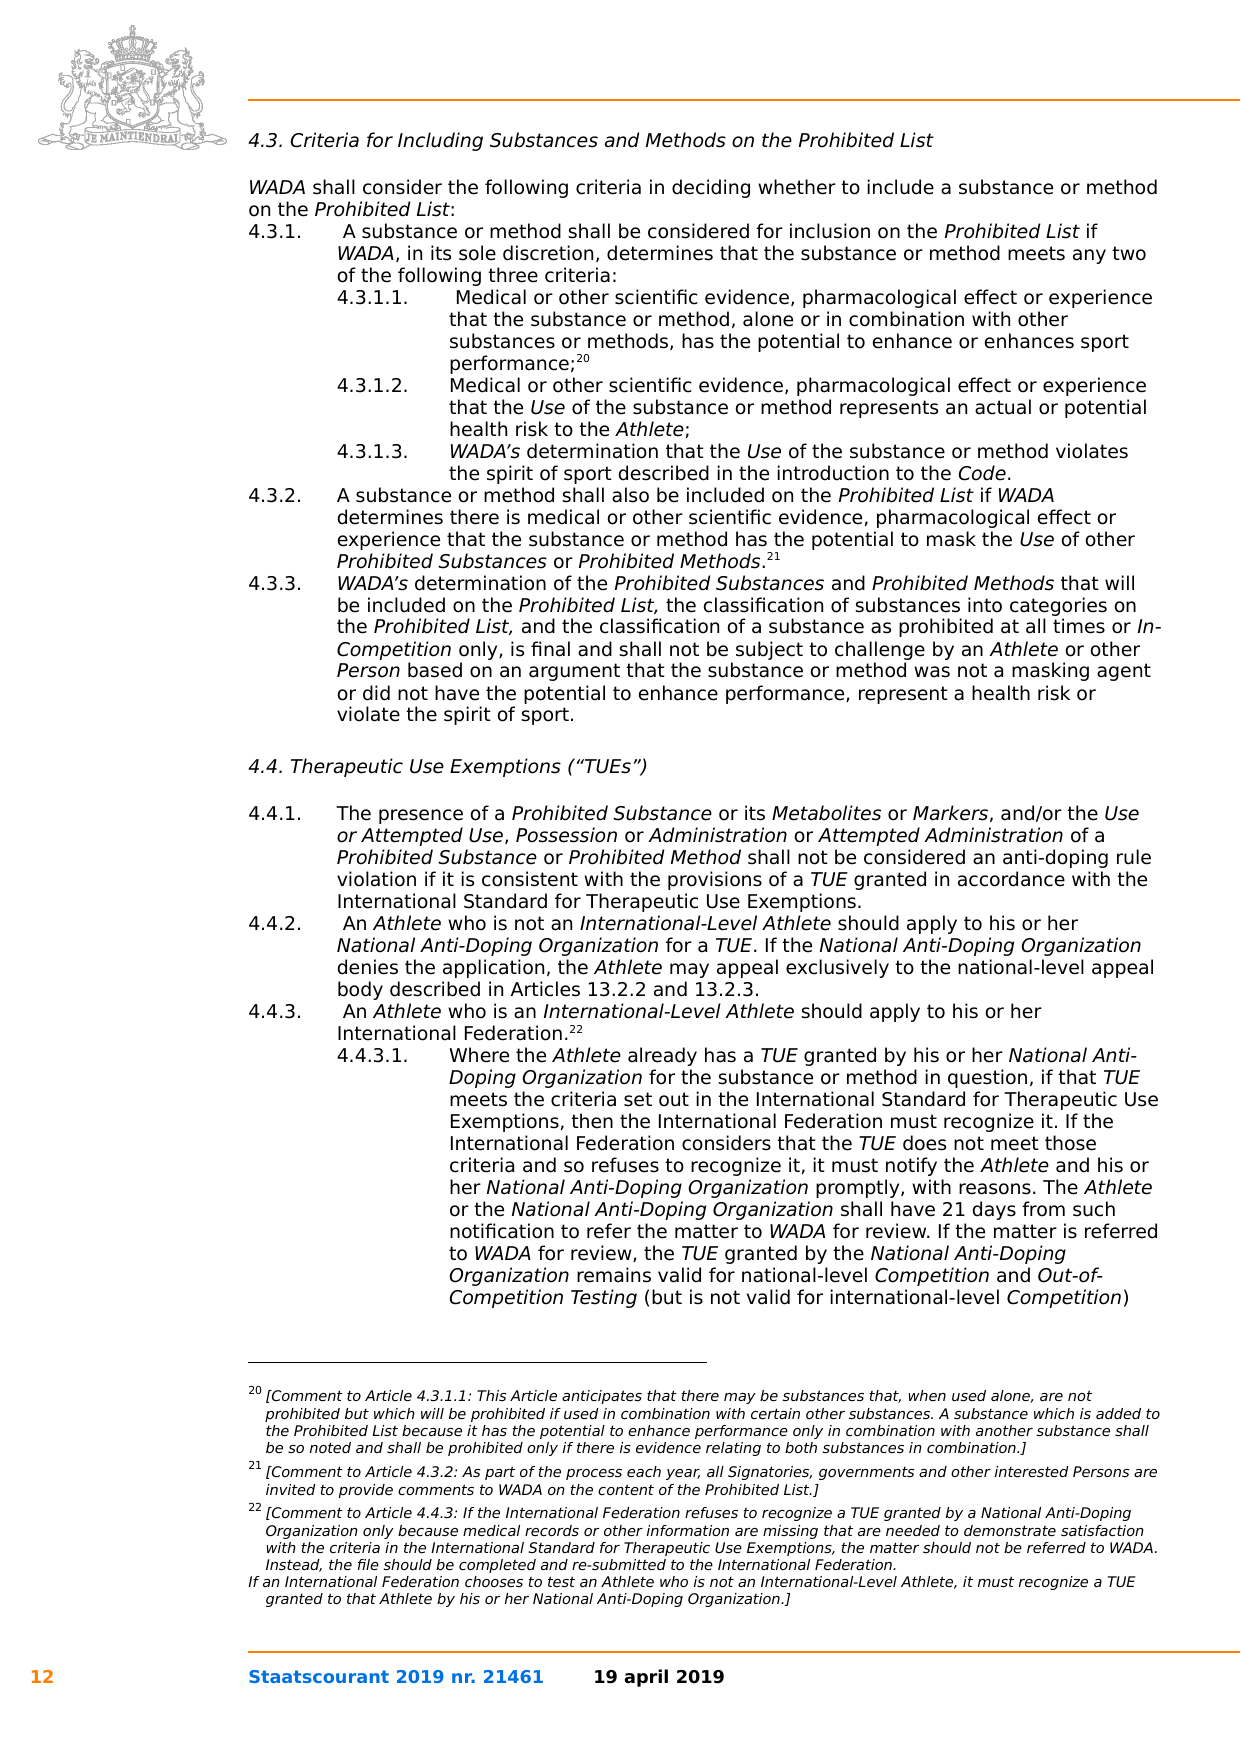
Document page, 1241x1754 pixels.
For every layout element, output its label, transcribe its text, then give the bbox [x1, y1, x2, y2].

text [Comment to Article 4.3.1.1: This Article anticipates that there may be substances that, when used alone, are not prohibited but which will be prohibited if used in combination with certain other substances. A substance which is added to the Prohibited List because it has the potential to enhance performance only in combination with another substance shall be so noted and shall be prohibited only if there is evidence relating to both substances in combination.] [248, 1384, 1163, 1457]
subtitle 4.4. Therapeutic Use Exemptions (“TUEs”) [248, 756, 1163, 778]
text WADA shall consider the following criteria in deciding whether to include a substance or method on the Prohibited List: [248, 177, 1163, 221]
subtitle 4.3. Criteria for Including Substances and Methods on the Prohibited List [248, 130, 1163, 152]
text 4.3.1.1. Medical or other scientific evidence, pharmacological effect or experience that the substance or method, alone or in combination with other substances or methods, has the potential to enhance or enhances sport performance; [337, 287, 1163, 375]
text 4.4.3. An Athlete who is an International-Level Athlete should apply to his or her International Federation. [248, 1001, 1163, 1045]
text 4.3.1.2. Medical or other scientific evidence, pharmacological effect or experience that the Use of the substance or method represents an actual or potential health risk to the Athlete; [337, 375, 1163, 441]
text If an International Federation chooses to test an Athlete who is not an International-Level Athlete, it must recognize a TUE granted to that Athlete by his or her National Anti-Doping Organization.] [248, 1574, 1163, 1608]
picture [38, 25, 227, 150]
text 4.4.2. An Athlete who is not an International-Level Athlete should apply to his or her National Anti-Doping Organization for a TUE. If the National Anti-Doping Organization denies the application, the Athlete may appeal exclusively to the national-level appeal body described in Articles 13.2.2 and 13.2.3. [248, 913, 1163, 1001]
text 4.3.1.3. WADA’s determination that the Use of the substance or method violates the spirit of sport described in the introduction to the Code. [337, 441, 1163, 484]
text 4.4.3.1. Where the Athlete already has a TUE granted by his or her National Anti-Doping Organization for the substance or method in question, if that TUE meets the criteria set out in the International Standard for Therapeutic Use Exemptions, then the International Federation must recognize it. If the International Federation considers that the TUE does not meet those criteria and so refuses to recognize it, it must notify the Athlete and his or her National Anti-Doping Organization promptly, with reasons. The Athlete or the National Anti-Doping Organization shall have 21 days from such notification to refer the matter to WADA for review. If the matter is referred to WADA for review, the TUE granted by the National Anti-Doping Organization remains valid for national-level Competition and Out-of-Competition Testing (but is not valid for international-level Competition) [337, 1045, 1163, 1309]
text [Comment to Article 4.4.3: If the International Federation refuses to recognize a TUE granted by a National Anti-Doping Organization only because medical records or other information are missing that are needed to demonstrate satisfaction with the criteria in the International Standard for Therapeutic Use Exemptions, the matter should not be referred to WADA. Instead, the file should be completed and re-submitted to the International Federation. [248, 1501, 1163, 1574]
text 4.3.2. A substance or method shall also be included on the Prohibited List if WADA determines there is medical or other scientific evidence, pharmacological effect or experience that the substance or method has the potential to mask the Use of other Prohibited Substances or Prohibited Methods. [248, 484, 1163, 572]
text 4.3.1. A substance or method shall be considered for inclusion on the Prohibited List if WADA, in its sole discretion, determines that the substance or method meets any two of the following three criteria: [248, 221, 1163, 287]
text 4.3.3. WADA’s determination of the Prohibited Substances and Prohibited Methods that will be included on the Prohibited List, the classification of substances into categories on the Prohibited List, and the classification of a substance as prohibited at all times or In-Competition only, is final and shall not be subject to challenge by an Athlete or other Person based on an argument that the substance or method was not a masking agent or did not have the potential to enhance performance, represent a health risk or violate the spirit of sport. [248, 572, 1163, 726]
text [Comment to Article 4.3.2: As part of the process each year, all Signatories, governments and other interested Persons are invited to provide comments to WADA on the content of the Prohibited List.] [248, 1459, 1163, 1498]
text 4.4.1. The presence of a Prohibited Substance or its Metabolites or Markers, and/or the Use or Attempted Use, Possession or Administration or Attempted Administration of a Prohibited Substance or Prohibited Method shall not be considered an anti-doping rule violation if it is consistent with the provisions of a TUE granted in accordance with the International Standard for Therapeutic Use Exemptions. [248, 803, 1163, 913]
